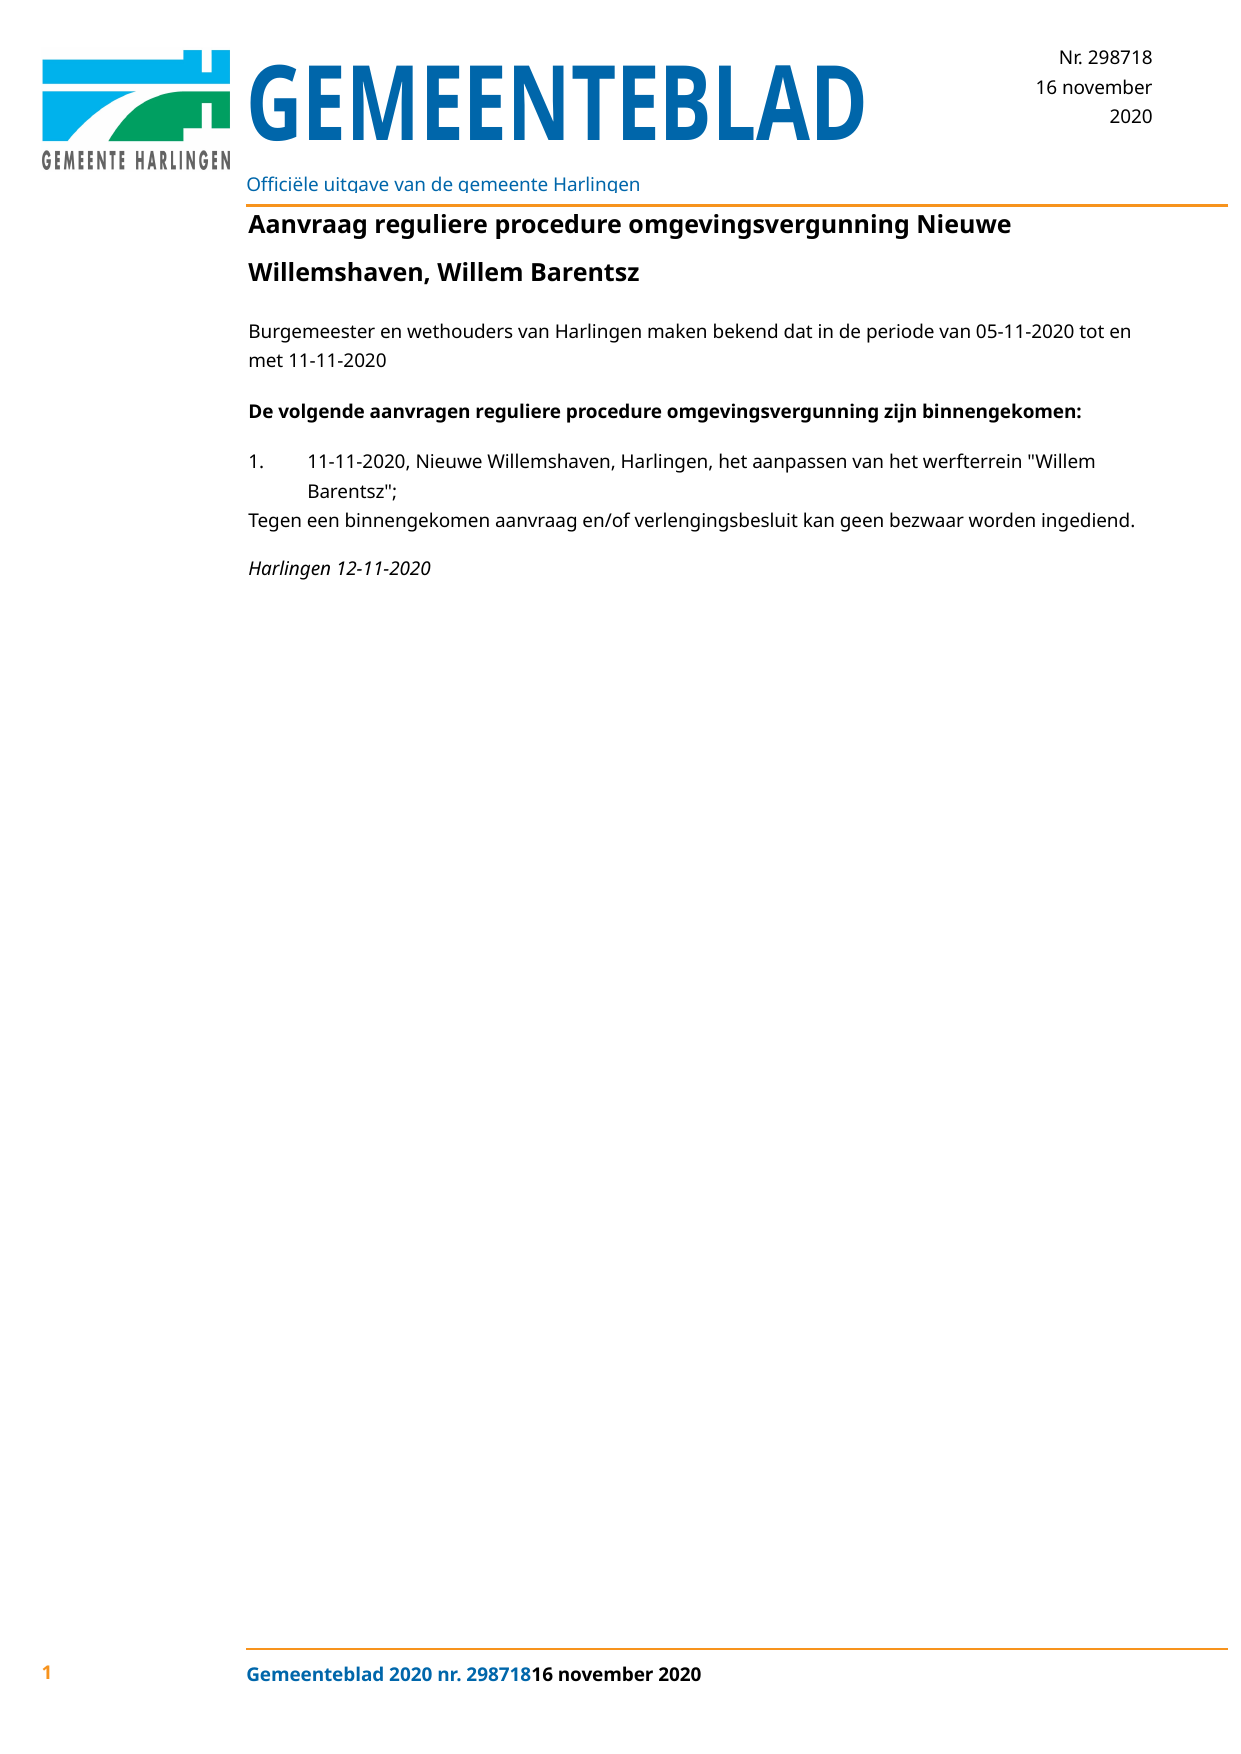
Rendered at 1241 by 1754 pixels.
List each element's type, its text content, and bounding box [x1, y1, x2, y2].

list 11-11-2020, Nieuwe Willemshaven, Harlingen, het aanpassen van het werfterrein "Willem Barentsz"; [248, 448, 1152, 504]
text De volgende aanvragen reguliere procedure omgevingsvergunning zijn binnengekomen: [248, 398, 1152, 424]
text Harlingen 12-11-2020 [248, 555, 1152, 581]
text Burgemeester en wethouders van Harlingen maken bekend dat in de periode van 05-11-2020 tot en met 11-11-2020 [248, 318, 1152, 373]
picture [41, 47, 231, 172]
text Aanvraag reguliere procedure omgevingsvergunning Nieuwe Willemshaven, Willem Barentsz [248, 207, 1152, 288]
text Tegen een binnengekomen aanvraag en/of verlengingsbesluit kan geen bezwaar worden ingediend. [248, 507, 1152, 533]
